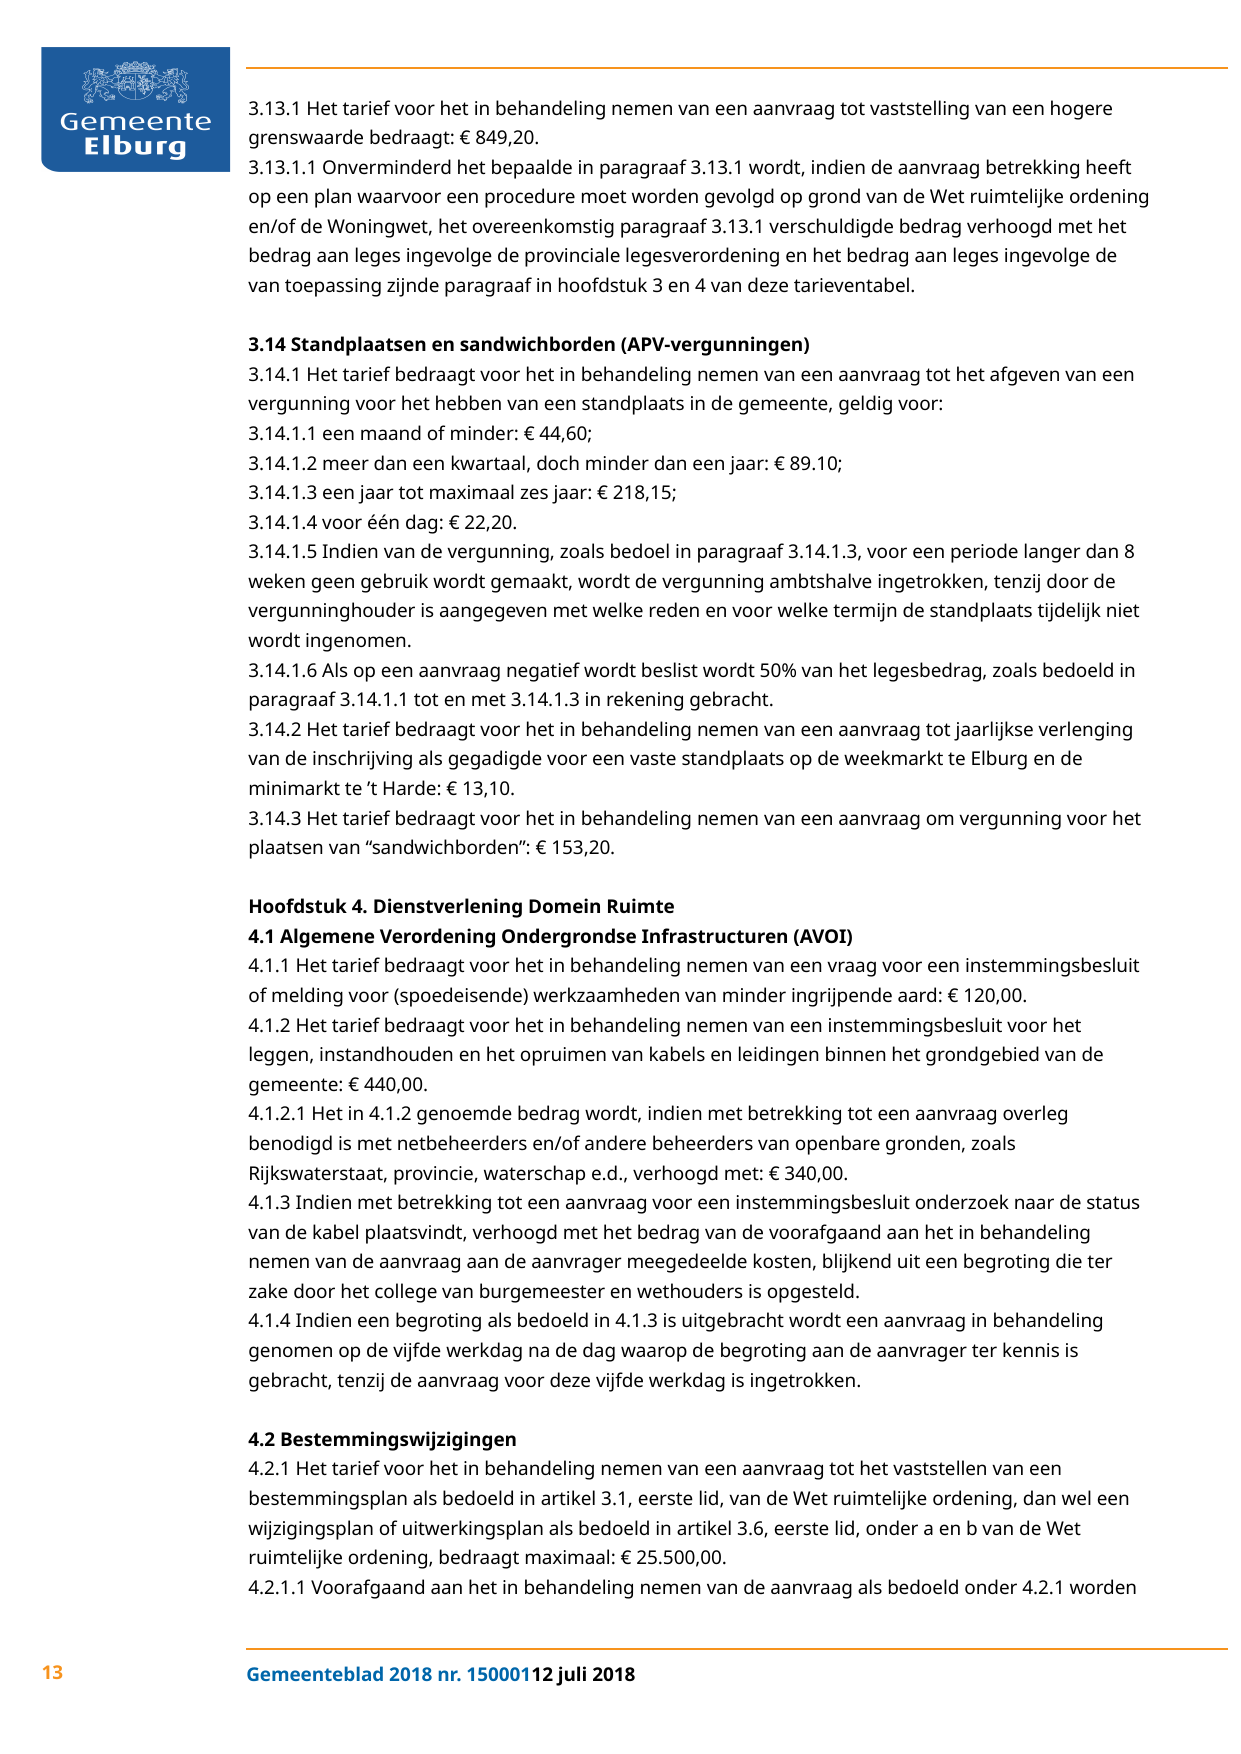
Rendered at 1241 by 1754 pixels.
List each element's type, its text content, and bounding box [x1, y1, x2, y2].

text 4.1.3 Indien met betrekking tot een aanvraag voor een instemmingsbesluit onderzoek naar de status van de kabel plaatsvindt, verhoogd met het bedrag van de voorafgaand aan het in behandeling nemen van de aanvraag aan de aanvrager meegedeelde kosten, blijkend uit een begroting die ter zake door het college van burgemeester en wethouders is opgesteld. [248, 1189, 1152, 1304]
text 3.14.3 Het tarief bedraagt voor het in behandeling nemen van een aanvraag om vergunning voor het plaatsen van “sandwichborden”: € 153,20. [248, 805, 1152, 860]
text 4.1.4 Indien een begroting als bedoeld in 4.1.3 is uitgebracht wordt een aanvraag in behandeling genomen op de vijfde werkdag na de dag waarop de begroting aan de aanvrager ter kennis is gebracht, tenzij de aanvraag voor deze vijfde werkdag is ingetrokken. [248, 1308, 1152, 1393]
picture [41, 47, 231, 172]
text Hoofdstuk 4. Dienstverlening Domein Ruimte [248, 893, 1152, 919]
text 3.14.1.4 voor één dag: € 22,20. [248, 509, 1152, 535]
text 4.2.1 Het tarief voor het in behandeling nemen van een aanvraag tot het vaststellen van een bestemmingsplan als bedoeld in artikel 3.1, eerste lid, van de Wet ruimtelijke ordening, dan wel een wijzigingsplan of uitwerkingsplan als bedoeld in artikel 3.6, eerste lid, onder a en b van de Wet ruimtelijke ordening, bedraagt maximaal: € 25.500,00. [248, 1456, 1152, 1570]
text 4.2 Bestemmingswijzigingen [248, 1426, 1152, 1452]
text 3.13.1 Het tarief voor het in behandeling nemen van een aanvraag tot vaststelling van een hogere grenswaarde bedraagt: € 849,20. [248, 95, 1152, 150]
text 3.14.1.5 Indien van de vergunning, zoals bedoel in paragraaf 3.14.1.3, voor een periode langer dan 8 weken geen gebruik wordt gemaakt, wordt de vergunning ambtshalve ingetrokken, tenzij door de vergunninghouder is aangegeven met welke reden en voor welke termijn de standplaats tijdelijk niet wordt ingenomen. [248, 538, 1152, 653]
text 4.1 Algemene Verordening Ondergrondse Infrastructuren (AVOI) [248, 923, 1152, 949]
text 4.1.2.1 Het in 4.1.2 genoemde bedrag wordt, indien met betrekking tot een aanvraag overleg benodigd is met netbeheerders en/of andere beheerders van openbare gronden, zoals Rijkswaterstaat, provincie, waterschap e.d., verhoogd met: € 340,00. [248, 1101, 1152, 1186]
text 4.2.1.1 Voorafgaand aan het in behandeling nemen van de aanvraag als bedoeld onder 4.2.1 worden [248, 1574, 1152, 1600]
text 3.14.1 Het tarief bedraagt voor het in behandeling nemen van een aanvraag tot het afgeven van een vergunning voor het hebben van een standplaats in de gemeente, geldig voor: [248, 361, 1152, 416]
text 3.14.2 Het tarief bedraagt voor het in behandeling nemen van een aanvraag tot jaarlijkse verlenging van de inschrijving als gegadigde voor een vaste standplaats op de weekmarkt te Elburg en de minimarkt te ’t Harde: € 13,10. [248, 716, 1152, 801]
text 3.14.1.1 een maand of minder: € 44,60; [248, 420, 1152, 446]
text 4.1.2 Het tarief bedraagt voor het in behandeling nemen van een instemmingsbesluit voor het leggen, instandhouden en het opruimen van kabels en leidingen binnen het grondgebied van de gemeente: € 440,00. [248, 1012, 1152, 1097]
text 3.13.1.1 Onverminderd het bepaalde in paragraaf 3.13.1 wordt, indien de aanvraag betrekking heeft op een plan waarvoor een procedure moet worden gevolgd op grond van de Wet ruimtelijke ordening en/of de Woningwet, het overeenkomstig paragraaf 3.13.1 verschuldigde bedrag verhoogd met het bedrag aan leges ingevolge de provinciale legesverordening en het bedrag aan leges ingevolge de van toepassing zijnde paragraaf in hoofdstuk 3 en 4 van deze tarieventabel. [248, 154, 1152, 298]
text 3.14.1.3 een jaar tot maximaal zes jaar: € 218,15; [248, 479, 1152, 505]
text 4.1.1 Het tarief bedraagt voor het in behandeling nemen van een vraag voor een instemmingsbesluit of melding voor (spoedeisende) werkzaamheden van minder ingrijpende aard: € 120,00. [248, 953, 1152, 1008]
text 3.14.1.6 Als op een aanvraag negatief wordt beslist wordt 50% van het legesbedrag, zoals bedoeld in paragraaf 3.14.1.1 tot en met 3.14.1.3 in rekening gebracht. [248, 657, 1152, 712]
text 3.14.1.2 meer dan een kwartaal, doch minder dan een jaar: € 89.10; [248, 450, 1152, 476]
text 3.14 Standplaatsen en sandwichborden (APV-vergunningen) [248, 331, 1152, 357]
